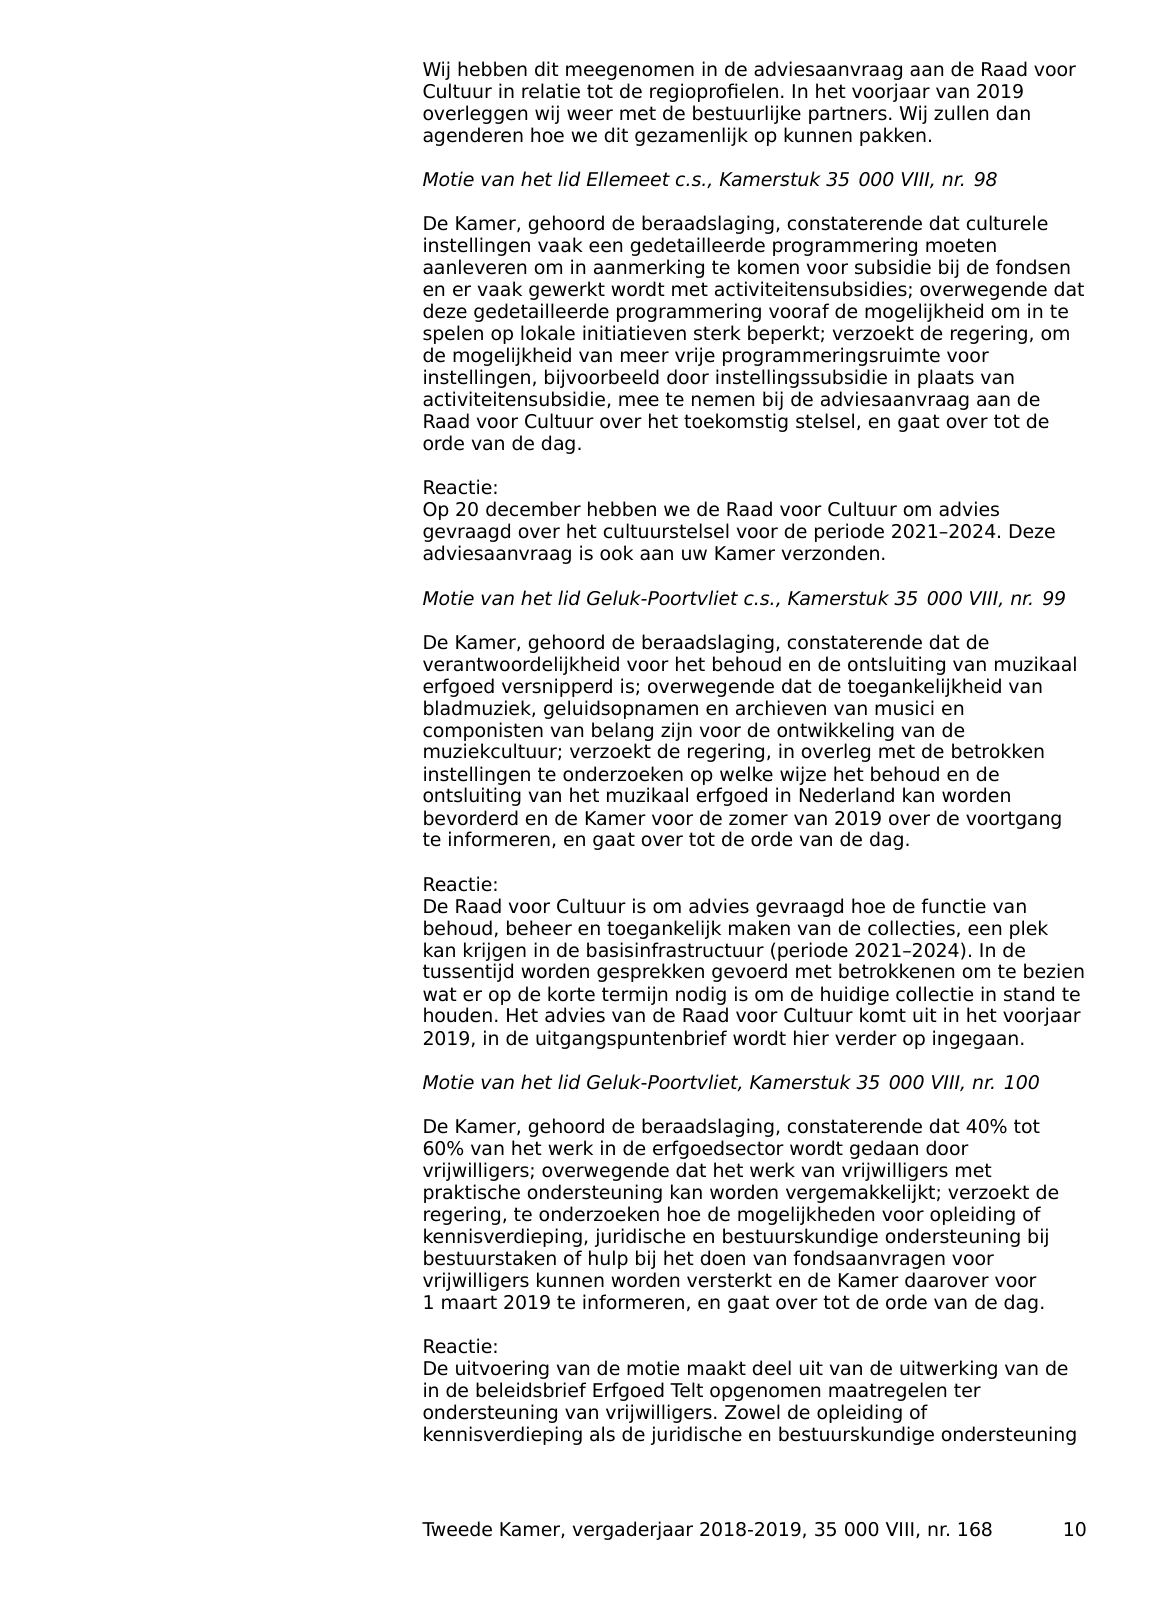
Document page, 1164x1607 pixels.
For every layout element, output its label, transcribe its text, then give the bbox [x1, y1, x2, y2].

text Op 20 december hebben we de Raad voor Cultuur om advies gevraagd over het cultuurstelsel voor de periode 2021–2024. Deze adviesaanvraag is ook aan uw Kamer verzonden. [422, 499, 1087, 565]
text De Raad voor Cultuur is om advies gevraagd hoe de functie van behoud, beheer en toegankelijk maken van de collecties, een plek kan krijgen in de basisinfrastructuur (periode 2021–2024). In de tussentijd worden gesprekken gevoerd met betrokkenen om te bezien wat er op de korte termijn nodig is om de huidige collectie in stand te houden. Het advies van de Raad voor Cultuur komt uit in het voorjaar 2019, in de uitgangspuntenbrief wordt hier verder op ingegaan. [422, 896, 1087, 1049]
text Reactie: [422, 873, 1087, 896]
text Wij hebben dit meegenomen in de adviesaanvraag aan de Raad voor Cultuur in relatie tot de regioprofielen. In het voorjaar van 2019 overleggen wij weer met de bestuurlijke partners. Wij zullen dan agenderen hoe we dit gezamenlijk op kunnen pakken. [422, 59, 1087, 147]
text De uitvoering van de motie maakt deel uit van de uitwerking van de in de beleidsbrief Erfgoed Telt opgenomen maatregelen ter ondersteuning van vrijwilligers. Zowel de opleiding of kennisverdieping als de juridische en bestuurskundige ondersteuning [422, 1358, 1087, 1446]
subtitle Motie van het lid Ellemeet c.s., Kamerstuk 35 000 VIII, nr. 98 [422, 169, 1087, 191]
text De Kamer, gehoord de beraadslaging, constaterende dat 40% tot 60% van het werk in de erfgoedsector wordt gedaan door vrijwilligers; overwegende dat het werk van vrijwilligers met praktische ondersteuning kan worden vergemakkelijkt; verzoekt de regering, te onderzoeken hoe de mogelijkheden voor opleiding of kennisverdieping, juridische en bestuurskundige ondersteuning bij bestuurstaken of hulp bij het doen van fondsaanvragen voor vrijwilligers kunnen worden versterkt en de Kamer daarover voor 1 maart 2019 te informeren, en gaat over tot de orde van de dag. [422, 1116, 1087, 1313]
text Reactie: [422, 1336, 1087, 1358]
text Reactie: [422, 477, 1087, 499]
subtitle Motie van het lid Geluk-Poortvliet c.s., Kamerstuk 35 000 VIII, nr. 99 [422, 587, 1087, 609]
subtitle Motie van het lid Geluk-Poortvliet, Kamerstuk 35 000 VIII, nr. 100 [422, 1072, 1087, 1093]
text De Kamer, gehoord de beraadslaging, constaterende dat de verantwoordelijkheid voor het behoud en de ontsluiting van muzikaal erfgoed versnipperd is; overwegende dat de toegankelijkheid van bladmuziek, geluidsopnamen en archieven van musici en componisten van belang zijn voor de ontwikkeling van de muziekcultuur; verzoekt de regering, in overleg met de betrokken instellingen te onderzoeken op welke wijze het behoud en de ontsluiting van het muzikaal erfgoed in Nederland kan worden bevorderd en de Kamer voor de zomer van 2019 over de voortgang te informeren, en gaat over tot de orde van de dag. [422, 632, 1087, 851]
text De Kamer, gehoord de beraadslaging, constaterende dat culturele instellingen vaak een gedetailleerde programmering moeten aanleveren om in aanmerking te komen voor subsidie bij de fondsen en er vaak gewerkt wordt met activiteitensubsidies; overwegende dat deze gedetailleerde programmering vooraf de mogelijkheid om in te spelen op lokale initiatieven sterk beperkt; verzoekt de regering, om de mogelijkheid van meer vrije programmeringsruimte voor instellingen, bijvoorbeeld door instellingssubsidie in plaats van activiteitensubsidie, mee te nemen bij de adviesaanvraag aan de Raad voor Cultuur over het toekomstig stelsel, en gaat over tot de orde van de dag. [422, 213, 1087, 455]
